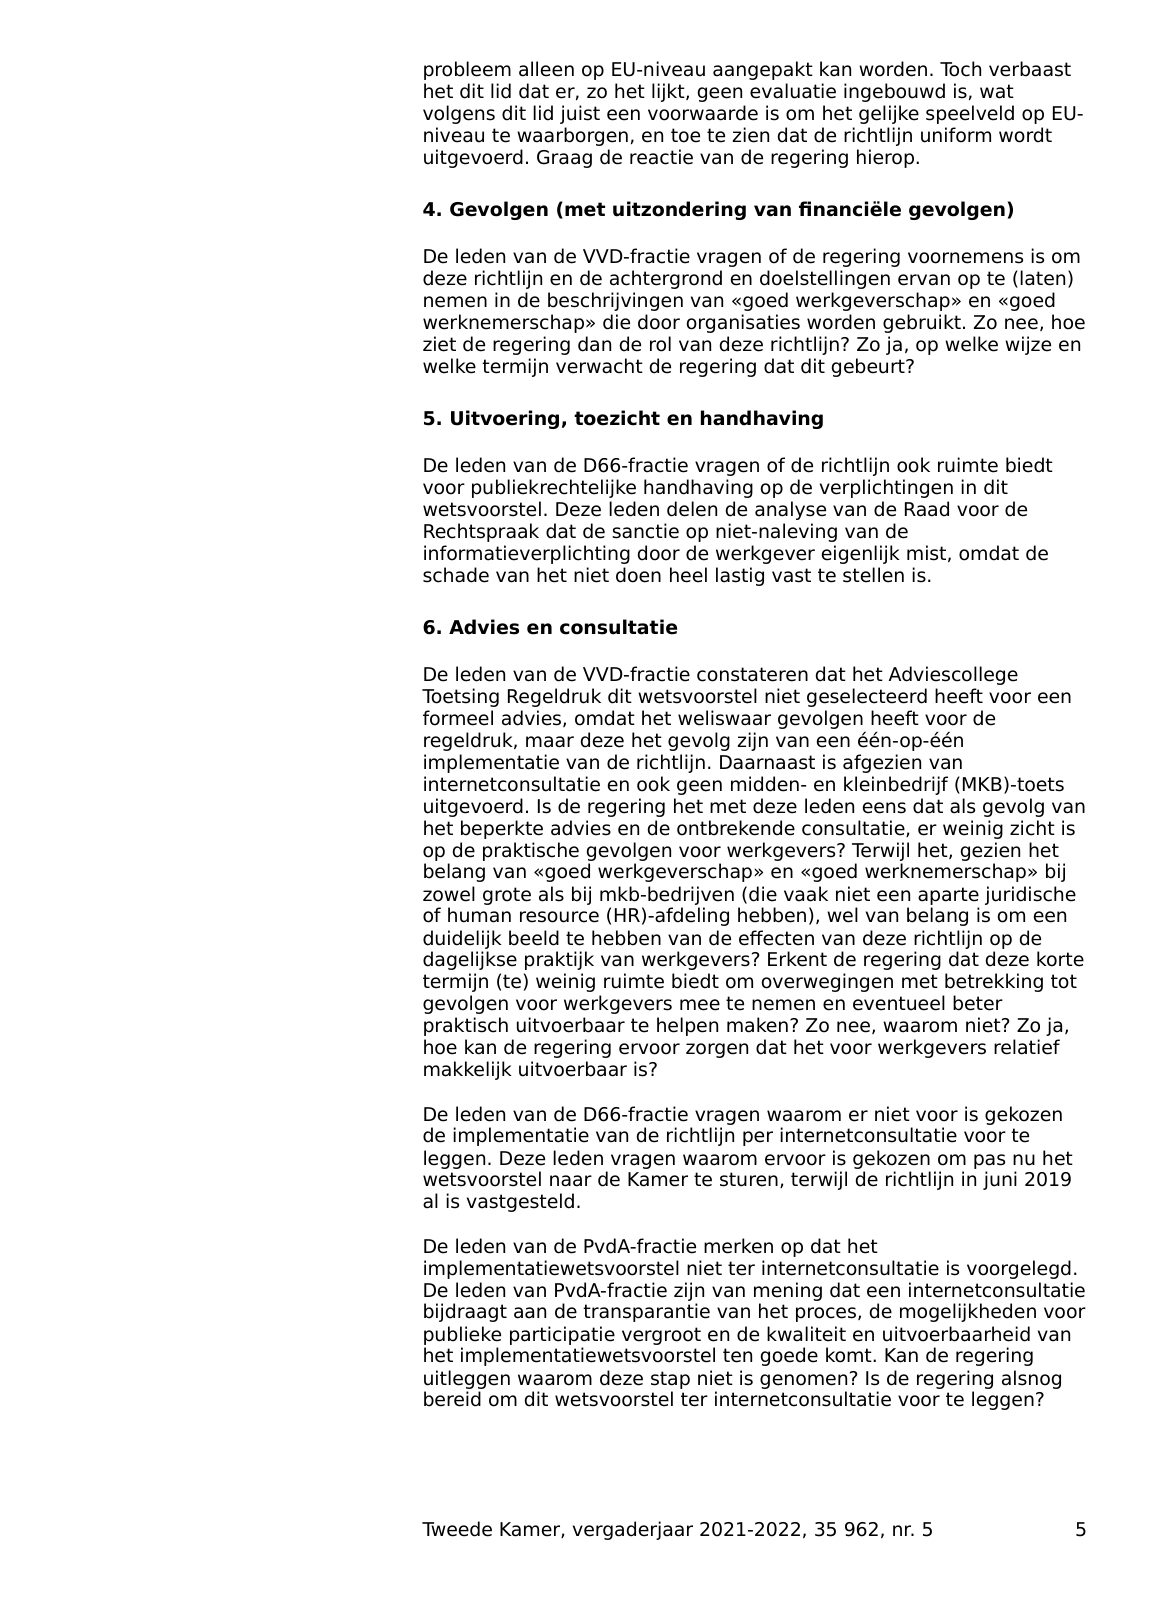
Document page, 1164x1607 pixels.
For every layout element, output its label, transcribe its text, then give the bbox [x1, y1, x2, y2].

text De leden van de VVD-fractie constateren dat het Adviescollege Toetsing Regeldruk dit wetsvoorstel niet geselecteerd heeft voor een formeel advies, omdat het weliswaar gevolgen heeft voor de regeldruk, maar deze het gevolg zijn van een één-op-één implementatie van de richtlijn. Daarnaast is afgezien van internetconsultatie en ook geen midden- en kleinbedrijf (MKB)-toets uitgevoerd. Is de regering het met deze leden eens dat als gevolg van het beperkte advies en de ontbrekende consultatie, er weinig zicht is op de praktische gevolgen voor werkgevers? Terwijl het, gezien het belang van «goed werkgeverschap» en «goed werknemerschap» bij zowel grote als bij mkb-bedrijven (die vaak niet een aparte juridische of human resource (HR)-afdeling hebben), wel van belang is om een duidelijk beeld te hebben van de effecten van deze richtlijn op de dagelijkse praktijk van werkgevers? Erkent de regering dat deze korte termijn (te) weinig ruimte biedt om overwegingen met betrekking tot gevolgen voor werkgevers mee te nemen en eventueel beter praktisch uitvoerbaar te helpen maken? Zo nee, waarom niet? Zo ja, hoe kan de regering ervoor zorgen dat het voor werkgevers relatief makkelijk uitvoerbaar is? [422, 664, 1087, 1081]
subtitle 6. Advies en consultatie [422, 617, 1087, 639]
text De leden van de PvdA-fractie merken op dat het implementatiewetsvoorstel niet ter internetconsultatie is voorgelegd. De leden van PvdA-fractie zijn van mening dat een internetconsultatie bijdraagt aan de transparantie van het proces, de mogelijkheden voor publieke participatie vergroot en de kwaliteit en uitvoerbaarheid van het implementatiewetsvoorstel ten goede komt. Kan de regering uitleggen waarom deze stap niet is genomen? Is de regering alsnog bereid om dit wetsvoorstel ter internetconsultatie voor te leggen? [422, 1236, 1087, 1411]
text De leden van de D66-fractie vragen of de richtlijn ook ruimte biedt voor publiekrechtelijke handhaving op de verplichtingen in dit wetsvoorstel. Deze leden delen de analyse van de Raad voor de Rechtspraak dat de sanctie op niet-naleving van de informatieverplichting door de werkgever eigenlijk mist, omdat de schade van het niet doen heel lastig vast te stellen is. [422, 455, 1087, 587]
subtitle 5. Uitvoering, toezicht en handhaving [422, 408, 1087, 430]
subtitle 4. Gevolgen (met uitzondering van financiële gevolgen) [422, 199, 1087, 221]
text De leden van de D66-fractie vragen waarom er niet voor is gekozen de implementatie van de richtlijn per internetconsultatie voor te leggen. Deze leden vragen waarom ervoor is gekozen om pas nu het wetsvoorstel naar de Kamer te sturen, terwijl de richtlijn in juni 2019 al is vastgesteld. [422, 1103, 1087, 1213]
text De leden van de VVD-fractie vragen of de regering voornemens is om deze richtlijn en de achtergrond en doelstellingen ervan op te (laten) nemen in de beschrijvingen van «goed werkgeverschap» en «goed werknemerschap» die door organisaties worden gebruikt. Zo nee, hoe ziet de regering dan de rol van deze richtlijn? Zo ja, op welke wijze en welke termijn verwacht de regering dat dit gebeurt? [422, 246, 1087, 378]
text probleem alleen op EU-niveau aangepakt kan worden. Toch verbaast het dit lid dat er, zo het lijkt, geen evaluatie ingebouwd is, wat volgens dit lid juist een voorwaarde is om het gelijke speelveld op EU-niveau te waarborgen, en toe te zien dat de richtlijn uniform wordt uitgevoerd. Graag de reactie van de regering hierop. [422, 59, 1087, 169]
